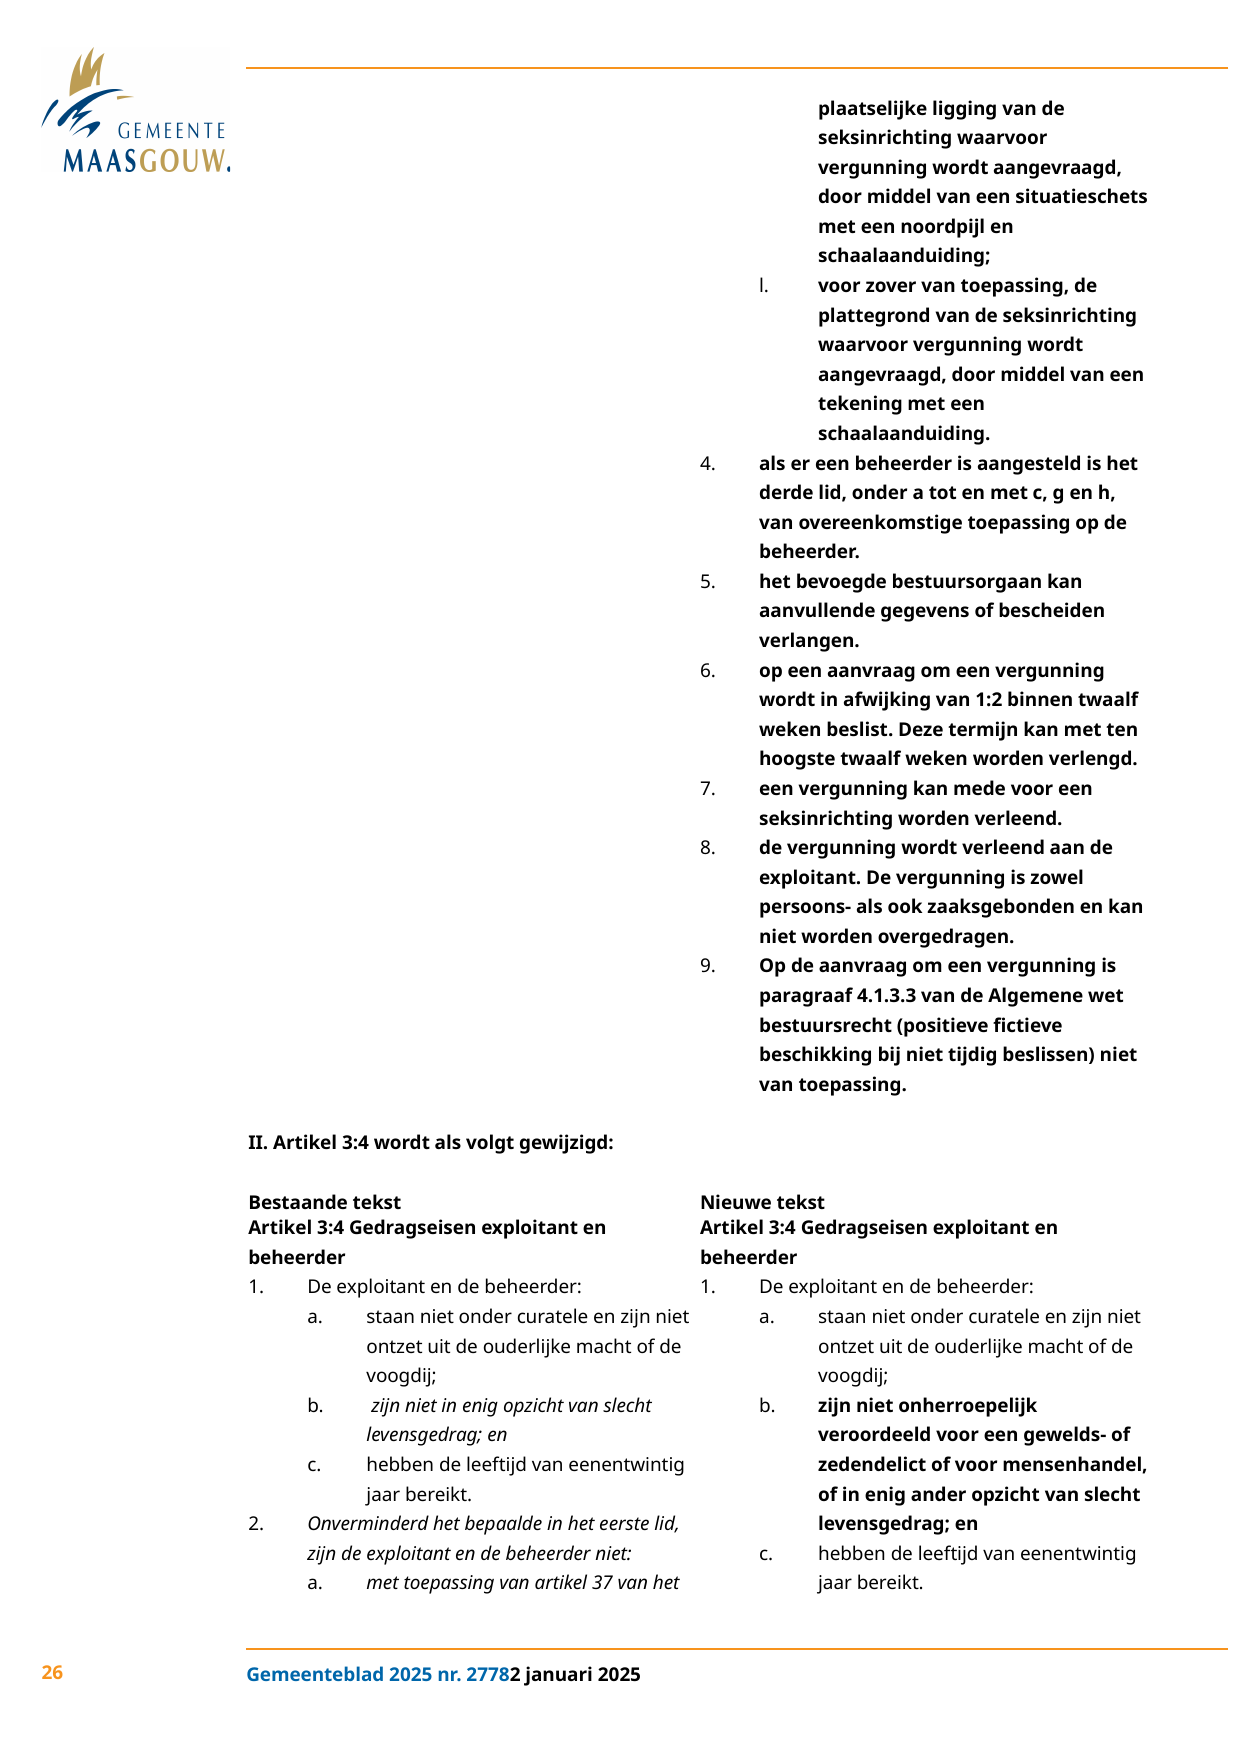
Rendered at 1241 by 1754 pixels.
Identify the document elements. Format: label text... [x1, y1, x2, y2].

text II. Artikel 3:4 wordt als volgt gewijzigd: [248, 1129, 1152, 1155]
table_header Nieuwe tekst [700, 1189, 1152, 1214]
table_cell plaatselijke ligging van de seksinrichting waarvoor vergunning wordt aangevraagd, door middel van een situatieschets met een noordpijl en schaalaanduiding; voor zover van toepassing, de plattegrond van de seksinrichting waarvoor vergunning wordt aangevraagd, door middel van een tekening met een schaalaanduiding. als er een beheerder is aangesteld is het derde lid, onder a tot en met c, g en h, van overeenkomstige toepassing op de beheerder. het bevoegde bestuursorgaan kan aanvullende gegevens of bescheiden verlangen. op een aanvraag om een vergunning wordt in afwijking van 1:2 binnen twaalf weken beslist. Deze termijn kan met ten hoogste twaalf weken worden verlengd. een vergunning kan mede voor een seksinrichting worden verleend. de vergunning wordt verleend aan de exploitant. De vergunning is zowel persoons- als ook zaaksgebonden en kan niet worden overgedragen. Op de aanvraag om een vergunning is paragraaf 4.1.3.3 van de Algemene wet bestuursrecht (positieve fictieve beschikking bij niet tijdig beslissen) niet van toepassing. [700, 95, 1152, 1097]
table_header Bestaande tekst [248, 1189, 700, 1214]
picture [41, 47, 231, 172]
table_cell Artikel 3:4 Gedragseisen exploitant en beheerder De exploitant en de beheerder: staan niet onder curatele en zijn niet ontzet uit de ouderlijke macht of de voogdij; zijn niet onherroepelijk veroordeeld voor een gewelds- of zedendelict of voor mensenhandel, of in enig ander opzicht van slecht levensgedrag; en hebben de leeftijd van eenentwintig jaar bereikt. [700, 1215, 1152, 1595]
table_cell Artikel 3:4 Gedragseisen exploitant en beheerder De exploitant en de beheerder: staan niet onder curatele en zijn niet ontzet uit de ouderlijke macht of de voogdij; zijn niet in enig opzicht van slecht levensgedrag; en hebben de leeftijd van eenentwintig jaar bereikt. Onverminderd het bepaalde in het eerste lid, zijn de exploitant en de beheerder niet: met toepassing van artikel 37 van het [248, 1215, 700, 1595]
table_cell [248, 95, 700, 1097]
